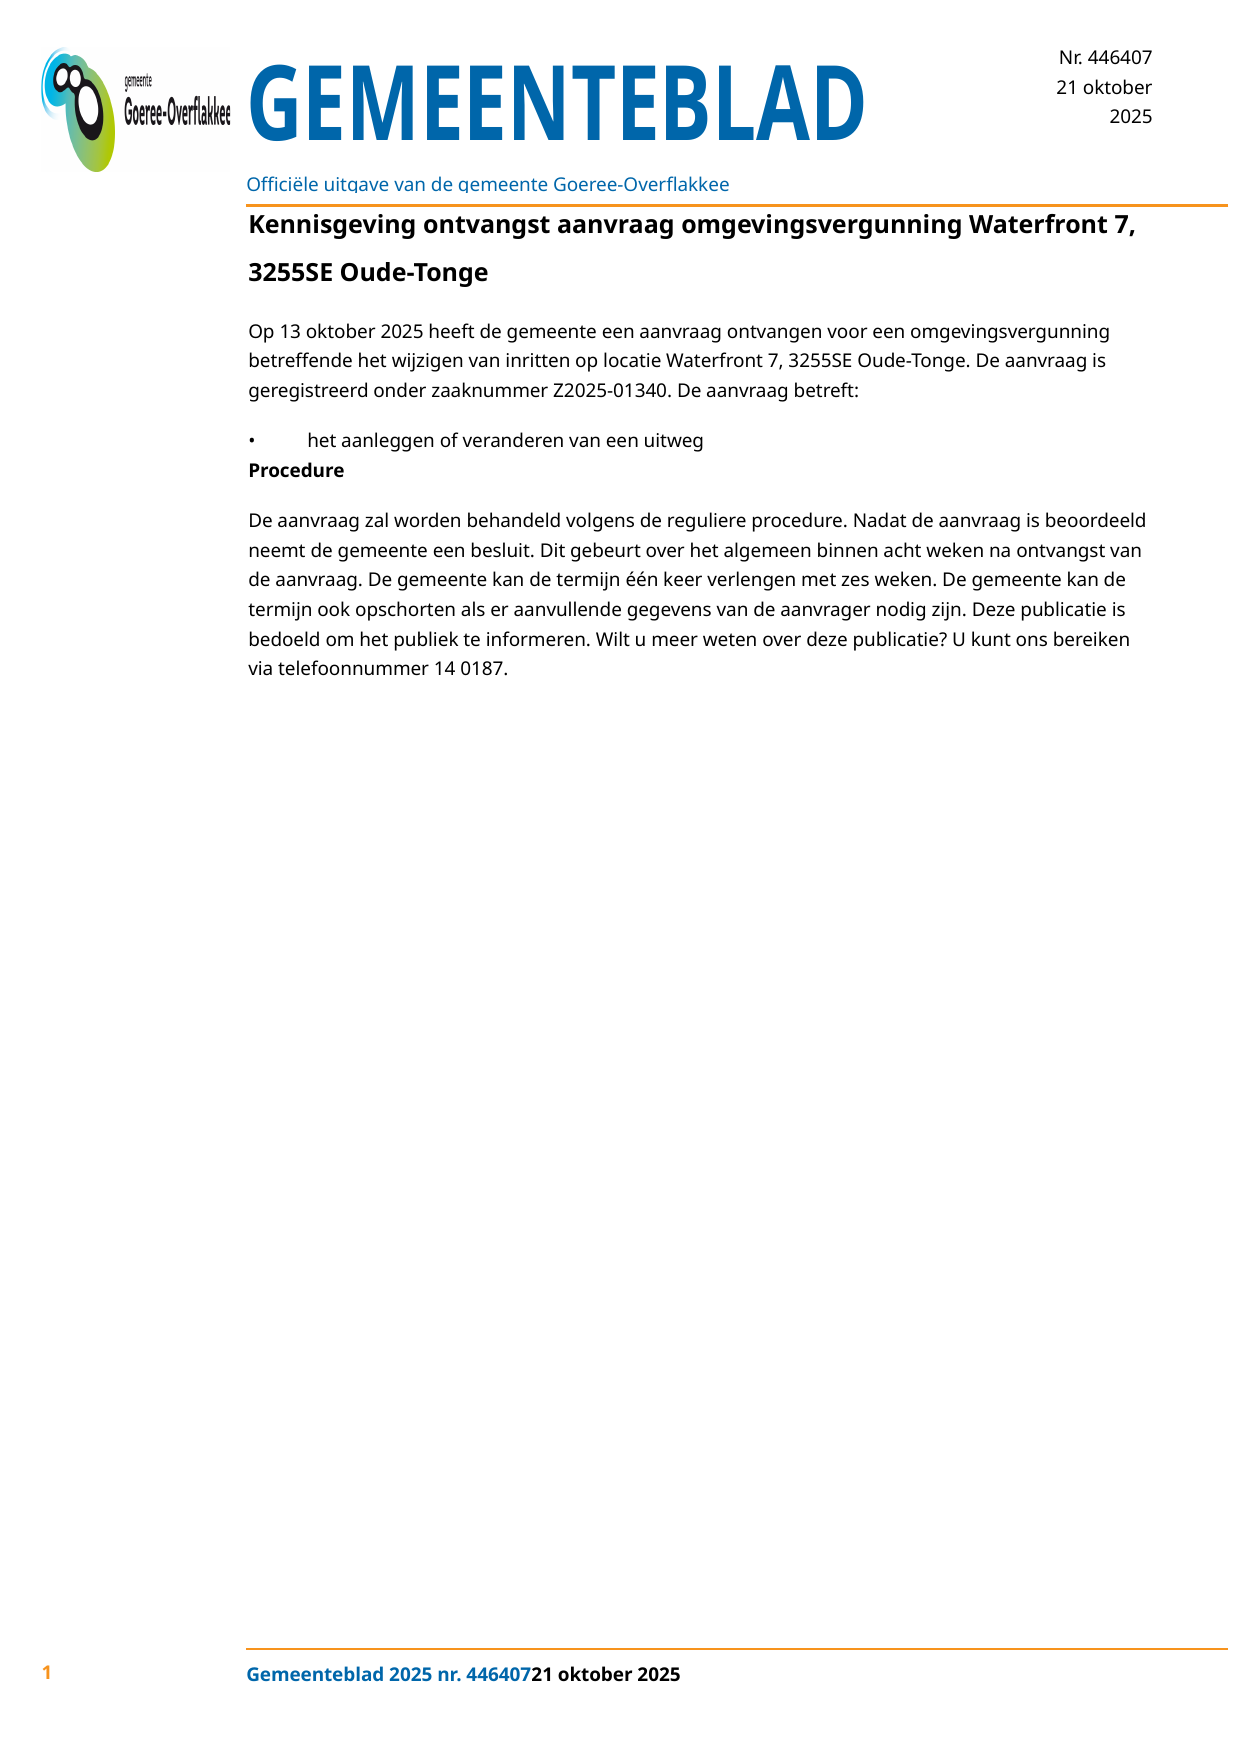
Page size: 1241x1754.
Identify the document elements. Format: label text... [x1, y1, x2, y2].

text De aanvraag zal worden behandeld volgens de reguliere procedure. Nadat de aanvraag is beoordeeld neemt de gemeente een besluit. Dit gebeurt over het algemeen binnen acht weken na ontvangst van de aanvraag. De gemeente kan de termijn één keer verlengen met zes weken. De gemeente kan de termijn ook opschorten als er aanvullende gegevens van de aanvrager nodig zijn. Deze publicatie is bedoeld om het publiek te informeren. Wilt u meer weten over deze publicatie? U kunt ons bereiken via telefoonnummer 14 0187. [248, 507, 1152, 681]
text Procedure [248, 457, 1152, 483]
text Kennisgeving ontvangst aanvraag omgevingsvergunning Waterfront 7, 3255SE Oude-Tonge [248, 207, 1152, 288]
picture [41, 47, 231, 172]
text Op 13 oktober 2025 heeft de gemeente een aanvraag ontvangen voor een omgevingsvergunning betreffende het wijzigen van inritten op locatie Waterfront 7, 3255SE Oude-Tonge. De aanvraag is geregistreerd onder zaaknummer Z2025-01340. De aanvraag betreft: [248, 318, 1152, 403]
list het aanleggen of veranderen van een uitweg [248, 427, 1152, 453]
